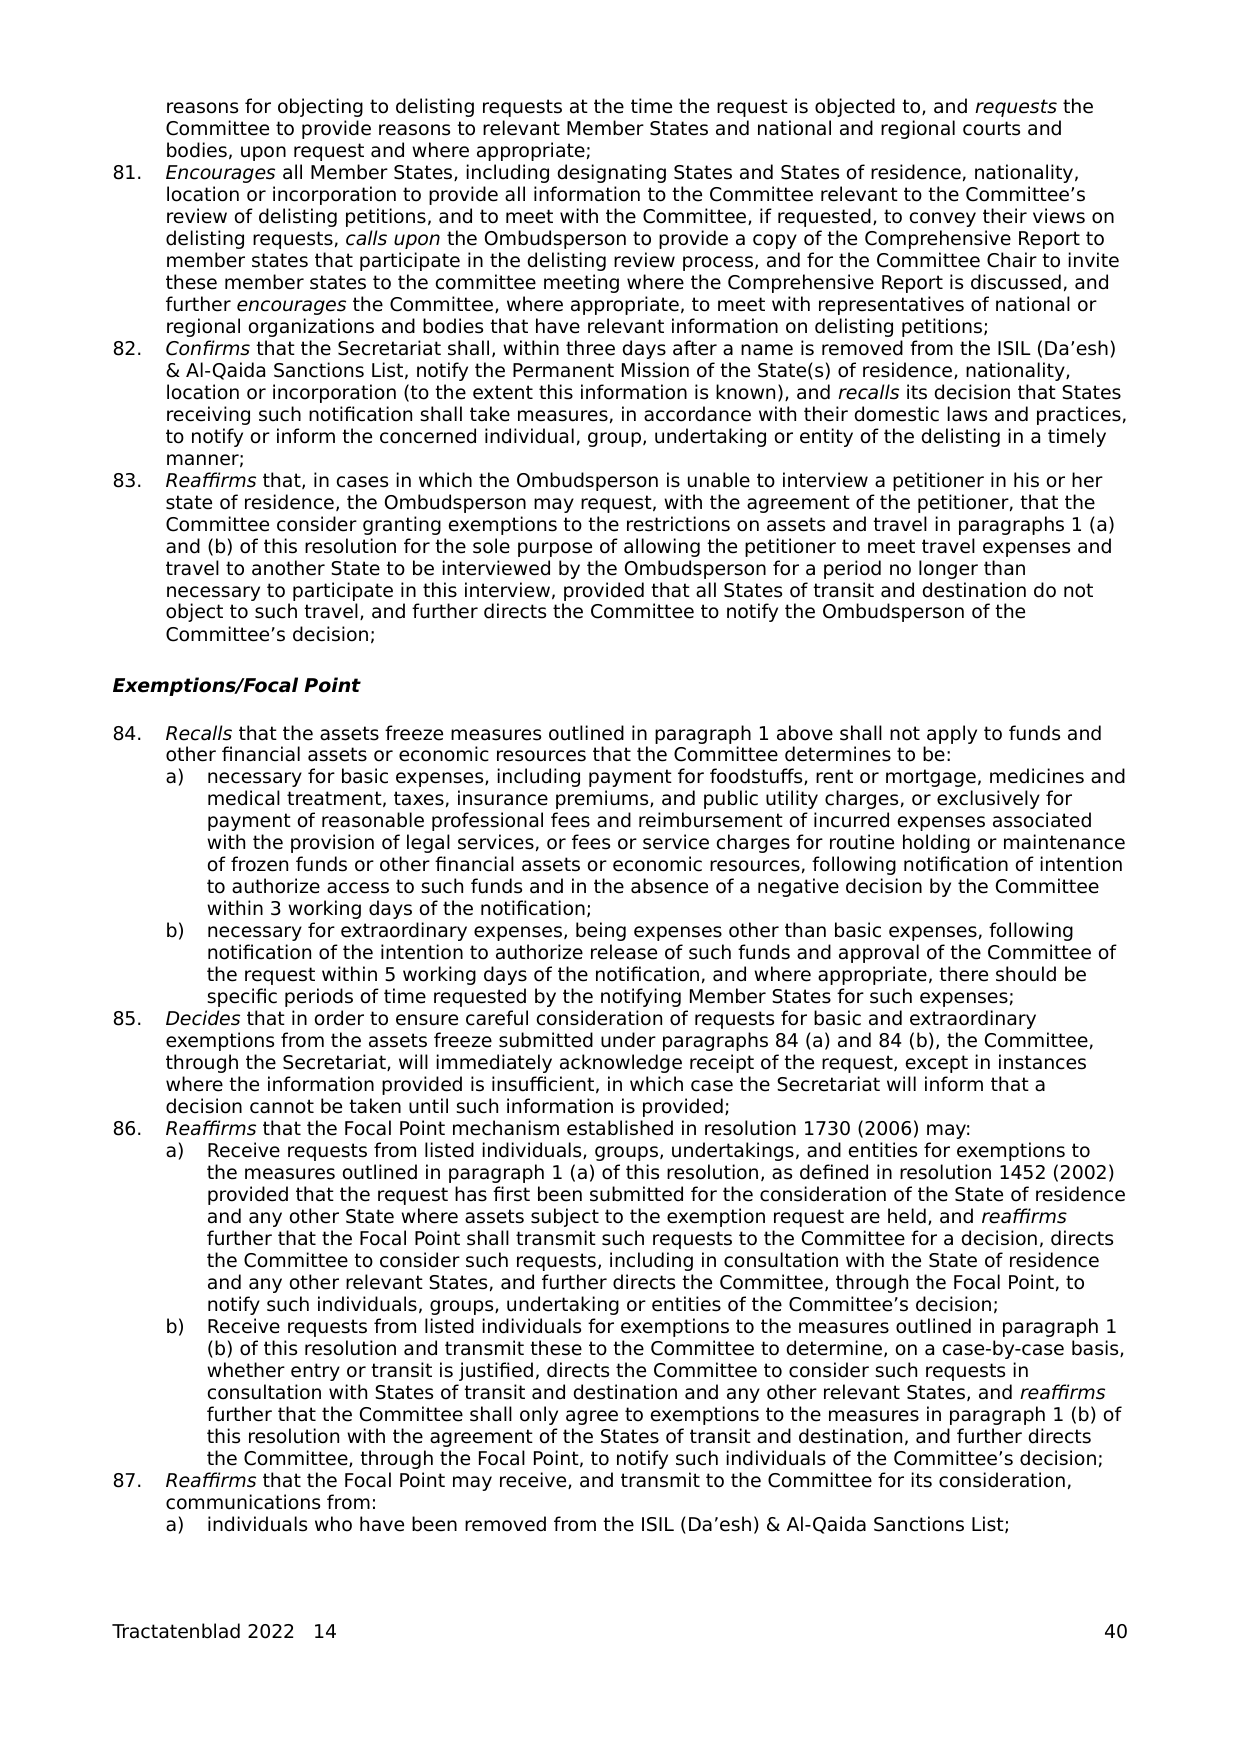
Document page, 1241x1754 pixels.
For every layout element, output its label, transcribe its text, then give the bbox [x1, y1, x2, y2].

text 84. Recalls that the assets freeze measures outlined in paragraph 1 above shall not apply to funds and other financial assets or economic resources that the Committee determines to be: [112, 722, 1128, 766]
text 87. Reaffirms that the Focal Point may receive, and transmit to the Committee for its consideration, communications from: [112, 1470, 1128, 1514]
text a) individuals who have been removed from the ISIL (Da’esh) & Al-Qaida Sanctions List; [165, 1514, 1128, 1536]
text reasons for objecting to delisting requests at the time the request is objected to, and requests the Committee to provide reasons to relevant Member States and national and regional courts and bodies, upon request and where appropriate; [112, 96, 1128, 162]
text 86. Reaffirms that the Focal Point mechanism established in resolution 1730 (2006) may: [112, 1118, 1128, 1140]
text a) necessary for basic expenses, including payment for foodstuffs, rent or mortgage, medicines and medical treatment, taxes, insurance premiums, and public utility charges, or exclusively for payment of reasonable professional fees and reimbursement of incurred expenses associated with the provision of legal services, or fees or service charges for routine holding or maintenance of frozen funds or other financial assets or economic resources, following notification of intention to authorize access to such funds and in the absence of a negative decision by the Committee within 3 working days of the notification; [165, 766, 1128, 920]
text 83. Reaffirms that, in cases in which the Ombudsperson is unable to interview a petitioner in his or her state of residence, the Ombudsperson may request, with the agreement of the petitioner, that the Committee consider granting exemptions to the restrictions on assets and travel in paragraphs 1 (a) and (b) of this resolution for the sole purpose of allowing the petitioner to meet travel expenses and travel to another State to be interviewed by the Ombudsperson for a period no longer than necessary to participate in this interview, provided that all States of transit and destination do not object to such travel, and further directs the Committee to notify the Ombudsperson of the Committee’s decision; [112, 469, 1128, 645]
text a) Receive requests from listed individuals, groups, undertakings, and entities for exemptions to the measures outlined in paragraph 1 (a) of this resolution, as defined in resolution 1452 (2002) provided that the request has first been submitted for the consideration of the State of residence and any other State where assets subject to the exemption request are held, and reaffirms further that the Focal Point shall transmit such requests to the Committee for a decision, directs the Committee to consider such requests, including in consultation with the State of residence and any other relevant States, and further directs the Committee, through the Focal Point, to notify such individuals, groups, undertaking or entities of the Committee’s decision; [165, 1140, 1128, 1316]
text b) necessary for extraordinary expenses, being expenses other than basic expenses, following notification of the intention to authorize release of such funds and approval of the Committee of the request within 5 working days of the notification, and where appropriate, there should be specific periods of time requested by the notifying Member States for such expenses; [165, 920, 1128, 1008]
text 81. Encourages all Member States, including designating States and States of residence, nationality, location or incorporation to provide all information to the Committee relevant to the Committee’s review of delisting petitions, and to meet with the Committee, if requested, to convey their views on delisting requests, calls upon the Ombudsperson to provide a copy of the Comprehensive Report to member states that participate in the delisting review process, and for the Committee Chair to invite these member states to the committee meeting where the Comprehensive Report is discussed, and further encourages the Committee, where appropriate, to meet with representatives of national or regional organizations and bodies that have relevant information on delisting petitions; [112, 162, 1128, 338]
text 82. Confirms that the Secretariat shall, within three days after a name is removed from the ISIL (Da’esh) & Al-Qaida Sanctions List, notify the Permanent Mission of the State(s) of residence, nationality, location or incorporation (to the extent this information is known), and recalls its decision that States receiving such notification shall take measures, in accordance with their domestic laws and practices, to notify or inform the concerned individual, group, undertaking or entity of the delisting in a timely manner; [112, 338, 1128, 469]
text b) Receive requests from listed individuals for exemptions to the measures outlined in paragraph 1 (b) of this resolution and transmit these to the Committee to determine, on a case-by-case basis, whether entry or transit is justified, directs the Committee to consider such requests in consultation with States of transit and destination and any other relevant States, and reaffirms further that the Committee shall only agree to exemptions to the measures in paragraph 1 (b) of this resolution with the agreement of the States of transit and destination, and further directs the Committee, through the Focal Point, to notify such individuals of the Committee’s decision; [165, 1316, 1128, 1470]
text 85. Decides that in order to ensure careful consideration of requests for basic and extraordinary exemptions from the assets freeze submitted under paragraphs 84 (a) and 84 (b), the Committee, through the Secretariat, will immediately acknowledge receipt of the request, except in instances where the information provided is insufficient, in which case the Secretariat will inform that a decision cannot be taken until such information is provided; [112, 1008, 1128, 1118]
subtitle Exemptions/Focal Point [112, 675, 1128, 697]
